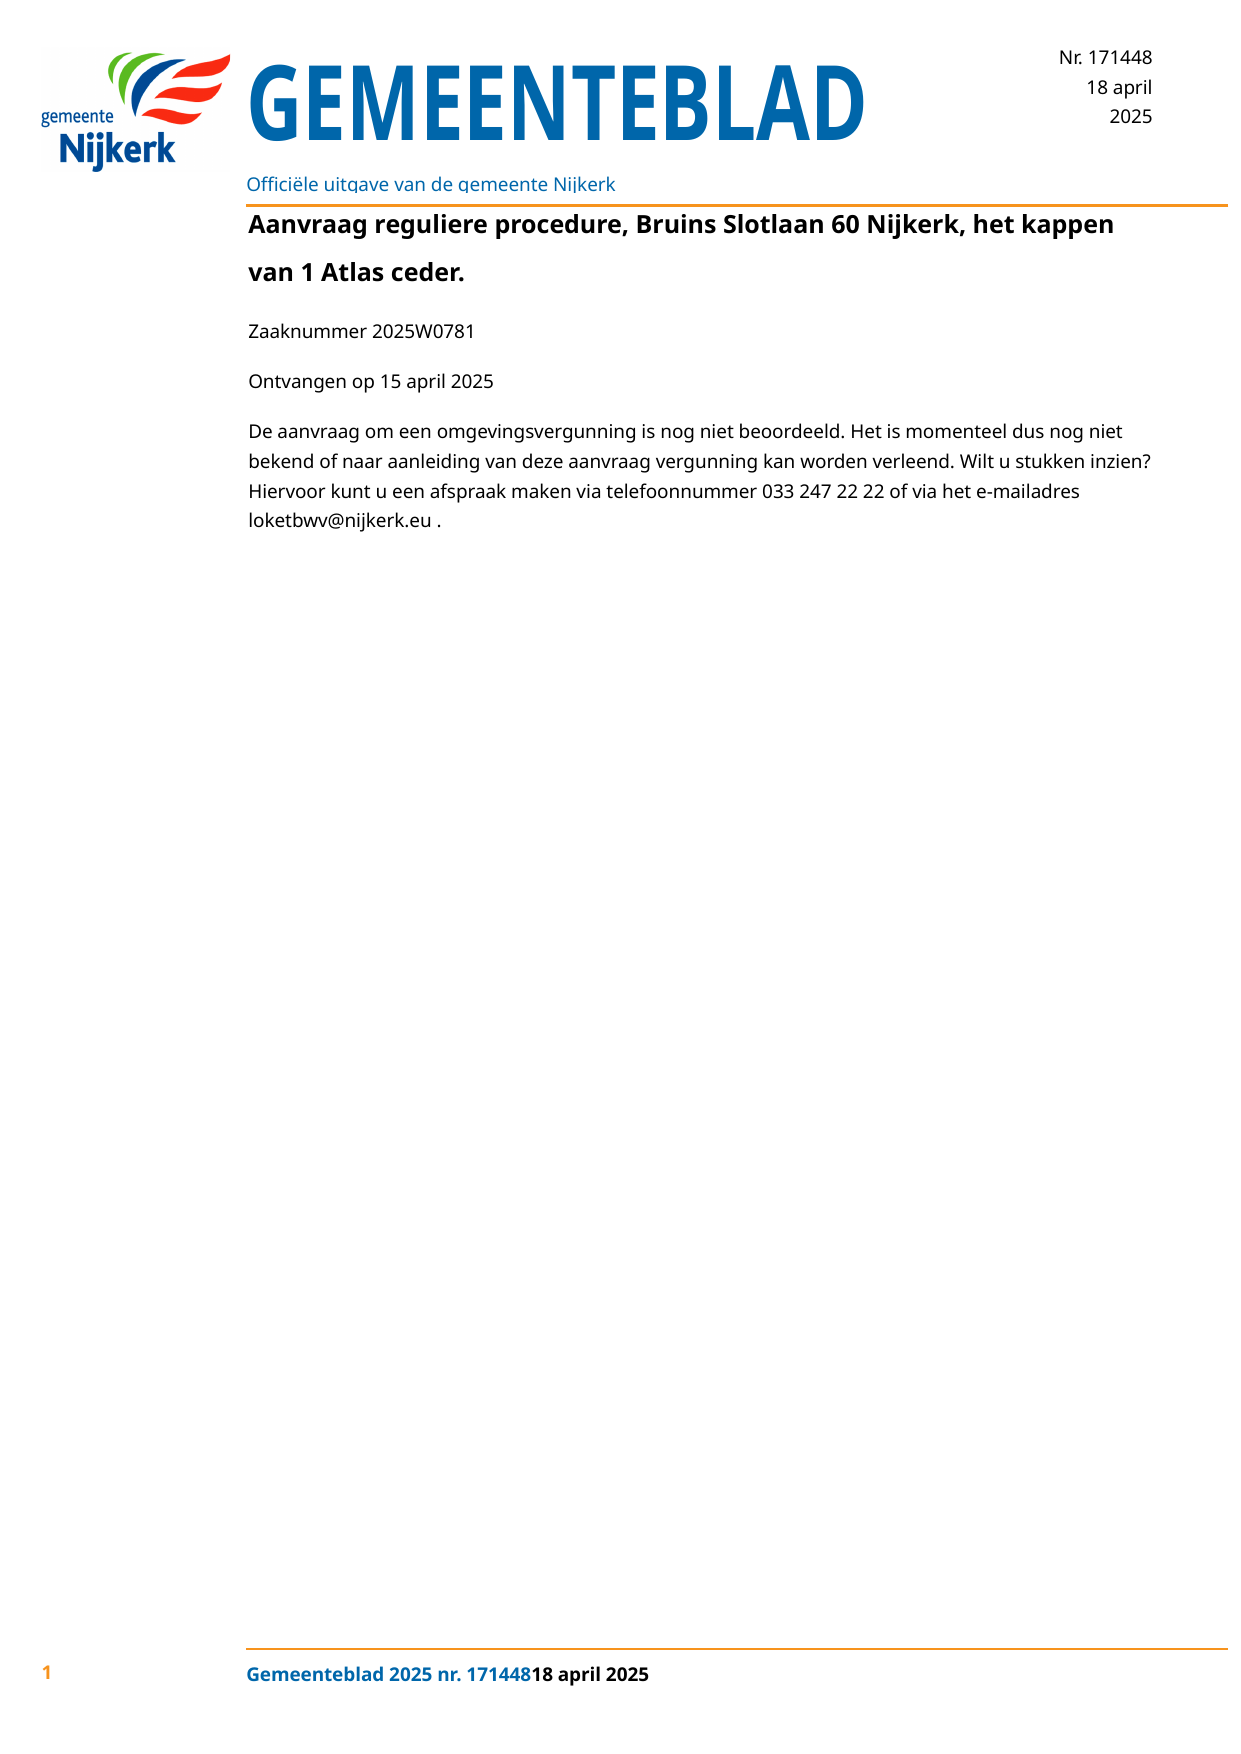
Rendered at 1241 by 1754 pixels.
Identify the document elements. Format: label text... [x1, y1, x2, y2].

text De aanvraag om een omgevingsvergunning is nog niet beoordeeld. Het is momenteel dus nog niet bekend of naar aanleiding van deze aanvraag vergunning kan worden verleend. Wilt u stukken inzien? Hiervoor kunt u een afspraak maken via telefoonnummer 033 247 22 22 of via het e-mailadres loketbwv@nijkerk.eu . [248, 419, 1152, 533]
text Zaaknummer 2025W0781 [248, 318, 1152, 344]
text Aanvraag reguliere procedure, Bruins Slotlaan 60 Nijkerk, het kappen van 1 Atlas ceder. [248, 207, 1152, 288]
text Ontvangen op 15 april 2025 [248, 368, 1152, 394]
picture [41, 47, 231, 172]
